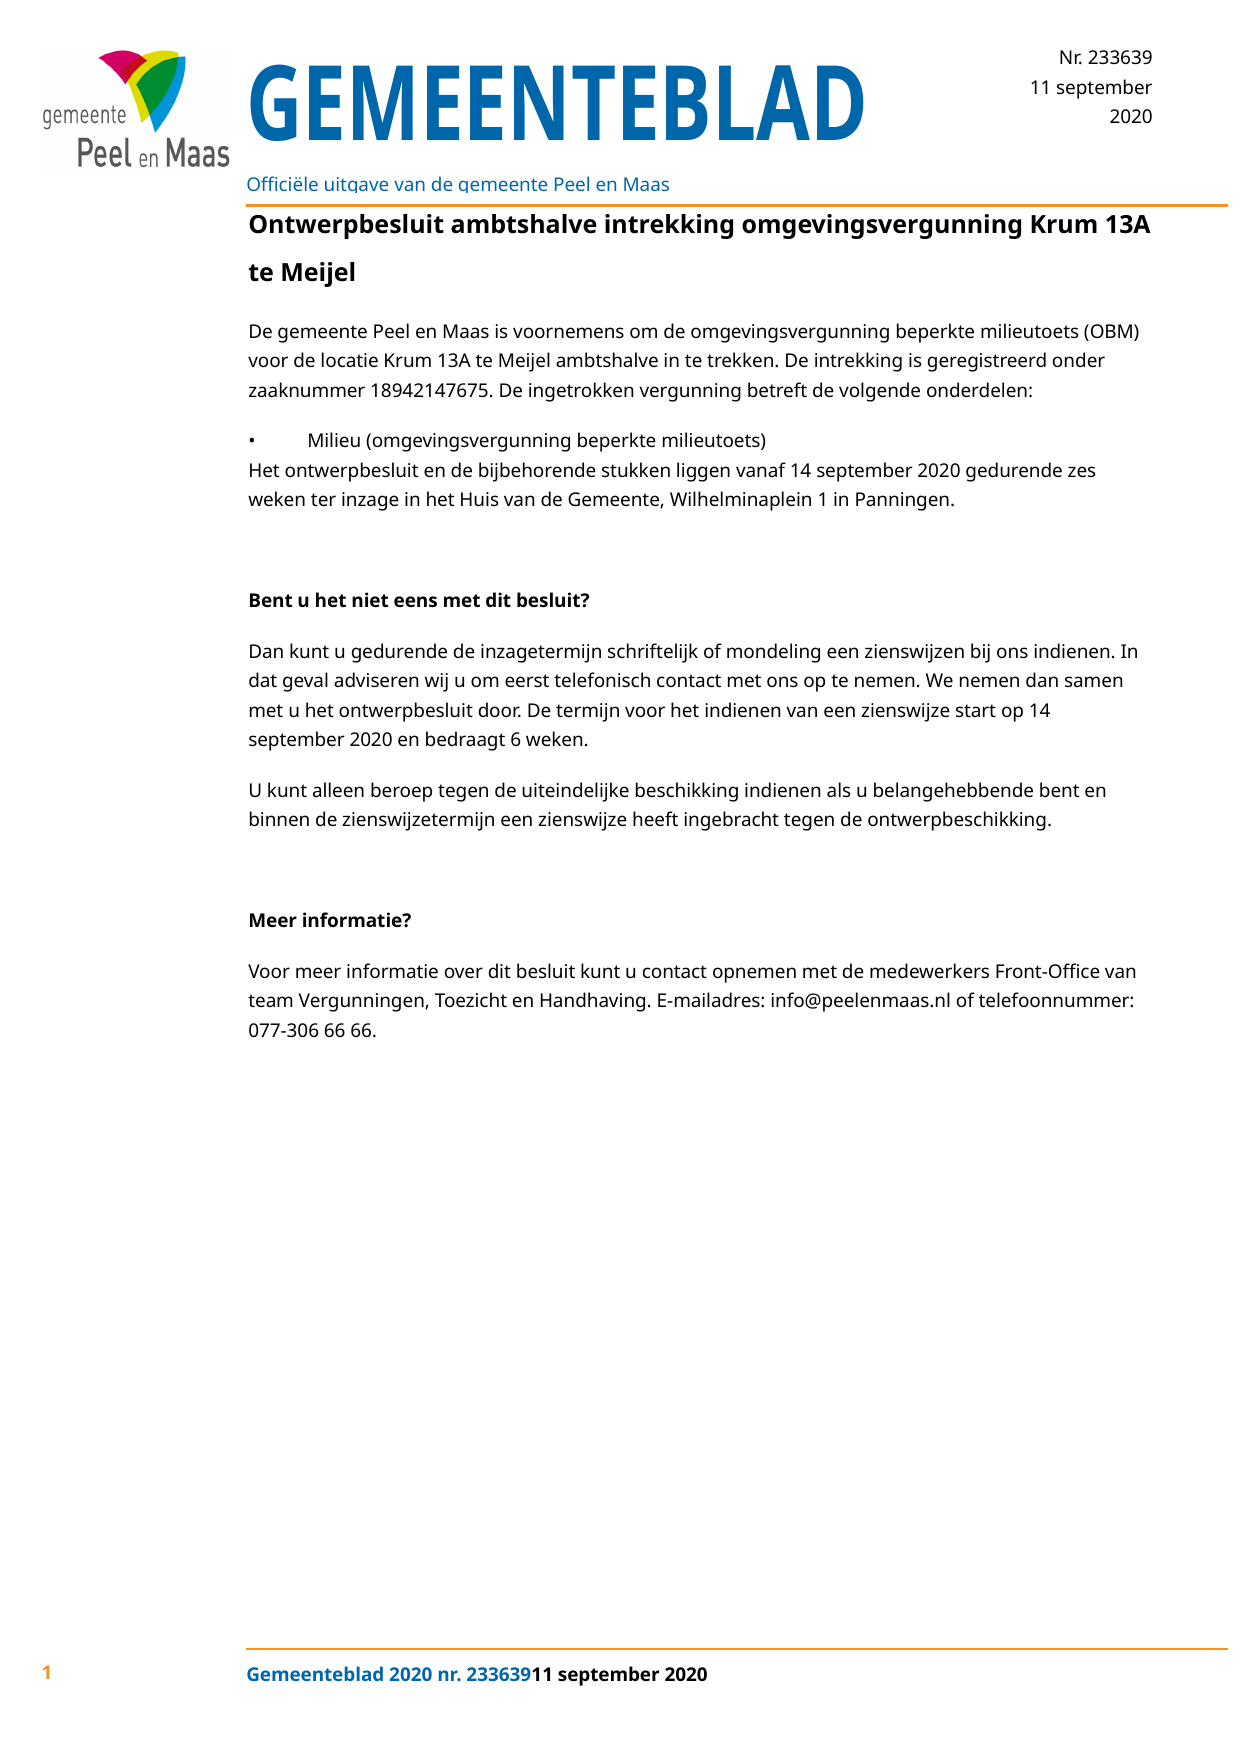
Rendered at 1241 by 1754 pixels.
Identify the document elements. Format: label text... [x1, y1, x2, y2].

text U kunt alleen beroep tegen de uiteindelijke beschikking indienen als u belangehebbende bent en binnen de zienswijzetermijn een zienswijze heeft ingebracht tegen de ontwerpbeschikking. [248, 777, 1152, 832]
text Ontwerpbesluit ambtshalve intrekking omgevingsvergunning Krum 13A te Meijel [248, 207, 1152, 288]
text Het ontwerpbesluit en de bijbehorende stukken liggen vanaf 14 september 2020 gedurende zes weken ter inzage in het Huis van de Gemeente, Wilhelminaplein 1 in Panningen. [248, 457, 1152, 512]
list Milieu (omgevingsvergunning beperkte milieutoets) [248, 427, 1152, 453]
text Voor meer informatie over dit besluit kunt u contact opnemen met de medewerkers Front-Office van team Vergunningen, Toezicht en Handhaving. E-mailadres: info@peelenmaas.nl of telefoonnummer: 077-306 66 66. [248, 958, 1152, 1043]
text Meer informatie? [248, 907, 1152, 933]
text Bent u het niet eens met dit besluit? [248, 587, 1152, 613]
picture [41, 47, 231, 172]
text Dan kunt u gedurende de inzagetermijn schriftelijk of mondeling een zienswijzen bij ons indienen. In dat geval adviseren wij u om eerst telefonisch contact met ons op te nemen. We nemen dan samen met u het ontwerpbesluit door. De termijn voor het indienen van een zienswijze start op 14 september 2020 en bedraagt 6 weken. [248, 638, 1152, 752]
text De gemeente Peel en Maas is voornemens om de omgevingsvergunning beperkte milieutoets (OBM) voor de locatie Krum 13A te Meijel ambtshalve in te trekken. De intrekking is geregistreerd onder zaaknummer 18942147675. De ingetrokken vergunning betreft de volgende onderdelen: [248, 318, 1152, 403]
